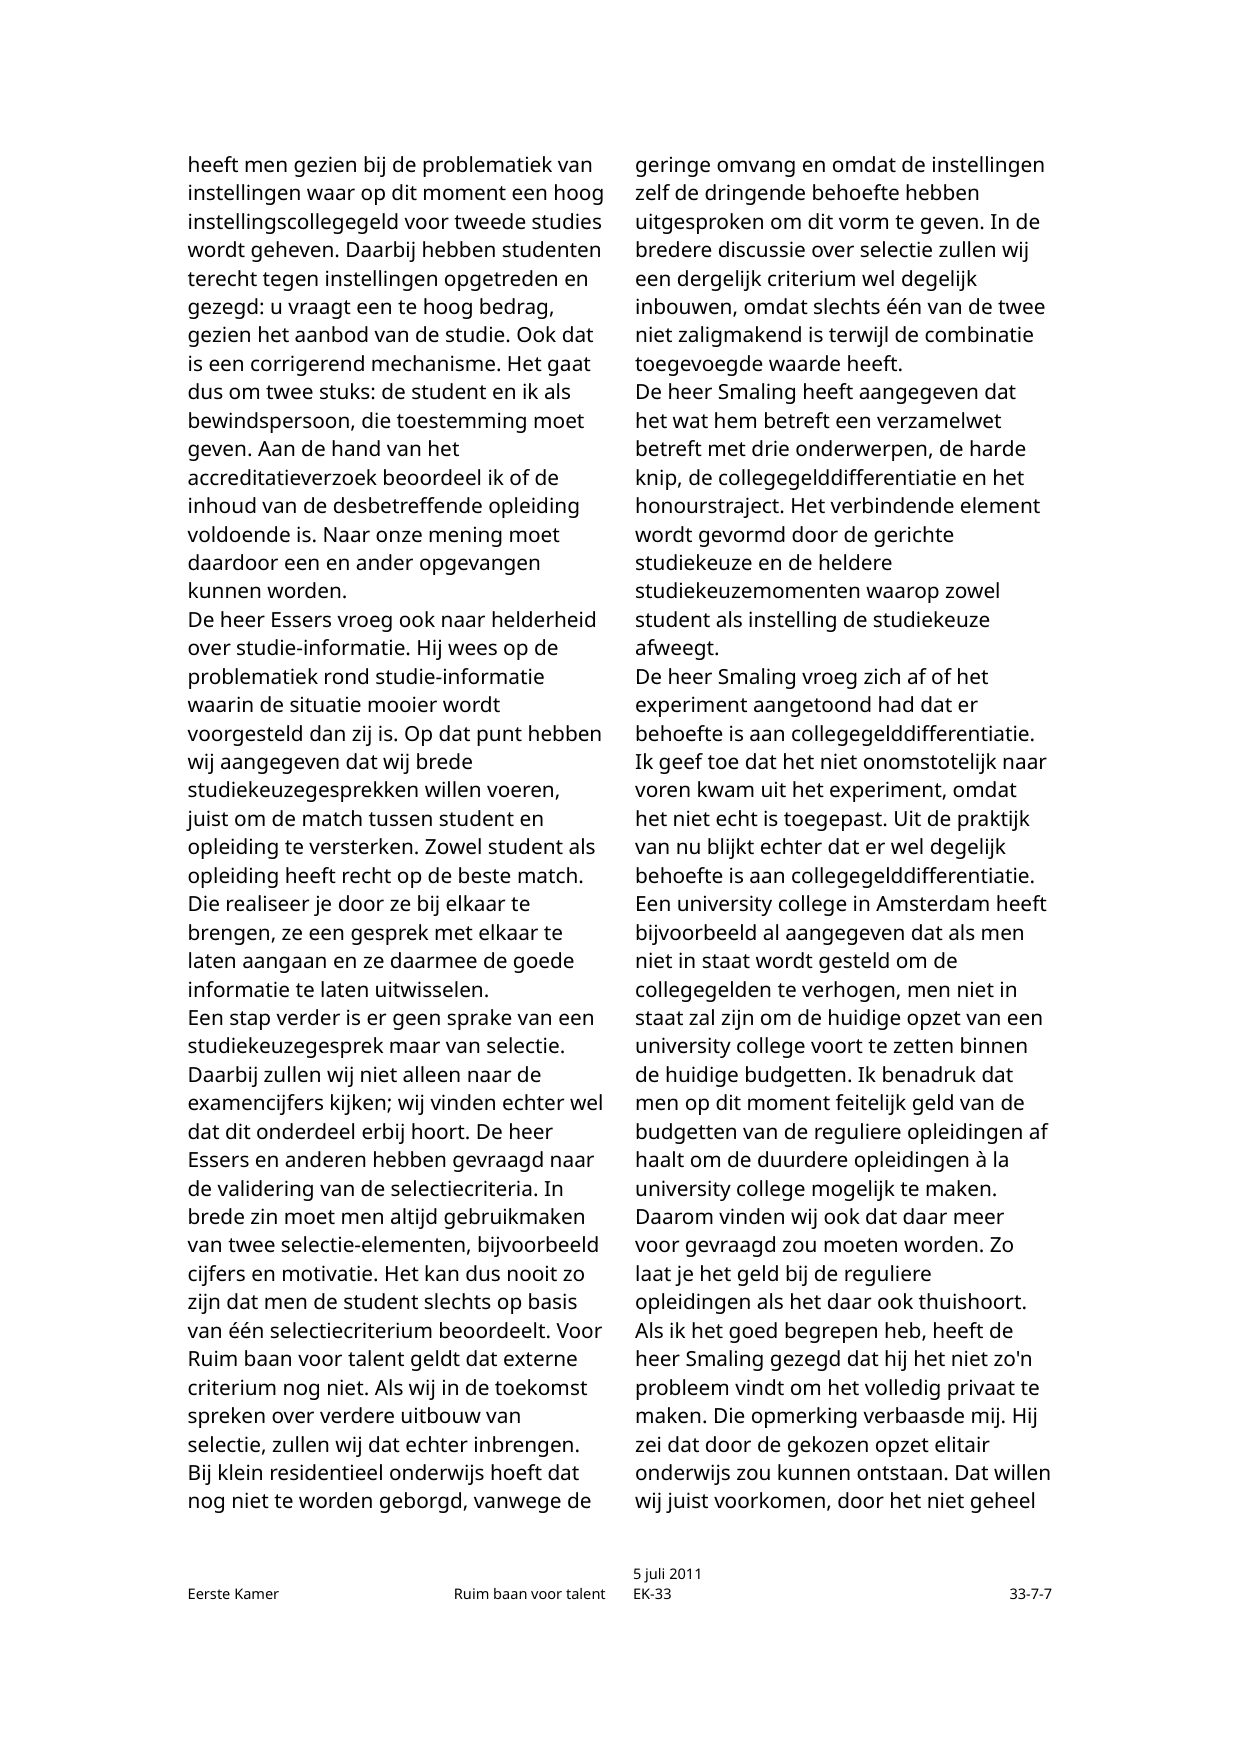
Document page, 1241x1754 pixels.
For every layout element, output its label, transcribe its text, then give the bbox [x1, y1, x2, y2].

text Een stap verder is er geen sprake van een studiekeuzegesprek maar van selectie. Daarbij zullen wij niet alleen naar de examencijfers kijken; wij vinden echter wel dat dit onderdeel erbij hoort. De heer Essers en anderen hebben gevraagd naar de validering van de selectiecriteria. In brede zin moet men altijd gebruikmaken van twee selectie-elementen, bijvoorbeeld cijfers en motivatie. Het kan dus nooit zo zijn dat men de student slechts op basis van één selectiecriterium beoordeelt. Voor Ruim baan voor talent geldt dat externe criterium nog niet. Als wij in de toekomst spreken over verdere uitbouw van selectie, zullen wij dat echter inbrengen. Bij klein residentieel onderwijs hoeft dat nog niet te worden geborgd, vanwege de [187, 1003, 605, 1515]
text geringe omvang en omdat de instellingen zelf de dringende behoefte hebben uitgesproken om dit vorm te geven. In de bredere discussie over selectie zullen wij een dergelijk criterium wel degelijk inbouwen, omdat slechts één van de twee niet zaligmakend is terwijl de combinatie toegevoegde waarde heeft. [635, 150, 1053, 377]
text De heer Smaling heeft aangegeven dat het wat hem betreft een verzamelwet betreft met drie onderwerpen, de harde knip, de collegegelddifferentiatie en het honourstraject. Het verbindende element wordt gevormd door de gerichte studiekeuze en de heldere studiekeuzemomenten waarop zowel student als instelling de studiekeuze afweegt. [635, 377, 1053, 662]
text heeft men gezien bij de problematiek van instellingen waar op dit moment een hoog instellingscollegegeld voor tweede studies wordt geheven. Daarbij hebben studenten terecht tegen instellingen opgetreden en gezegd: u vraagt een te hoog bedrag, gezien het aanbod van de studie. Ook dat is een corrigerend mechanisme. Het gaat dus om twee stuks: de student en ik als bewindspersoon, die toestemming moet geven. Aan de hand van het accreditatieverzoek beoordeel ik of de inhoud van de desbetreffende opleiding voldoende is. Naar onze mening moet daardoor een en ander opgevangen kunnen worden. [187, 150, 605, 605]
text De heer Essers vroeg ook naar helderheid over studie-informatie. Hij wees op de problematiek rond studie-informatie waarin de situatie mooier wordt voorgesteld dan zij is. Op dat punt hebben wij aangegeven dat wij brede studiekeuzegesprekken willen voeren, juist om de match tussen student en opleiding te versterken. Zowel student als opleiding heeft recht op de beste match. Die realiseer je door ze bij elkaar te brengen, ze een gesprek met elkaar te laten aangaan en ze daarmee de goede informatie te laten uitwisselen. [187, 605, 605, 1003]
text De heer Smaling vroeg zich af of het experiment aangetoond had dat er behoefte is aan collegegelddifferentiatie. Ik geef toe dat het niet onomstotelijk naar voren kwam uit het experiment, omdat het niet echt is toegepast. Uit de praktijk van nu blijkt echter dat er wel degelijk behoefte is aan collegegelddifferentiatie. Een university college in Amsterdam heeft bijvoorbeeld al aangegeven dat als men niet in staat wordt gesteld om de collegegelden te verhogen, men niet in staat zal zijn om de huidige opzet van een university college voort te zetten binnen de huidige budgetten. Ik benadruk dat men op dit moment feitelijk geld van de budgetten van de reguliere opleidingen af haalt om de duurdere opleidingen à la university college mogelijk te maken. Daarom vinden wij ook dat daar meer voor gevraagd zou moeten worden. Zo laat je het geld bij de reguliere opleidingen als het daar ook thuishoort. [635, 662, 1053, 1316]
text Als ik het goed begrepen heb, heeft de heer Smaling gezegd dat hij het niet zo'n probleem vindt om het volledig privaat te maken. Die opmerking verbaasde mij. Hij zei dat door de gekozen opzet elitair onderwijs zou kunnen ontstaan. Dat willen wij juist voorkomen, door het niet geheel [635, 1316, 1053, 1515]
